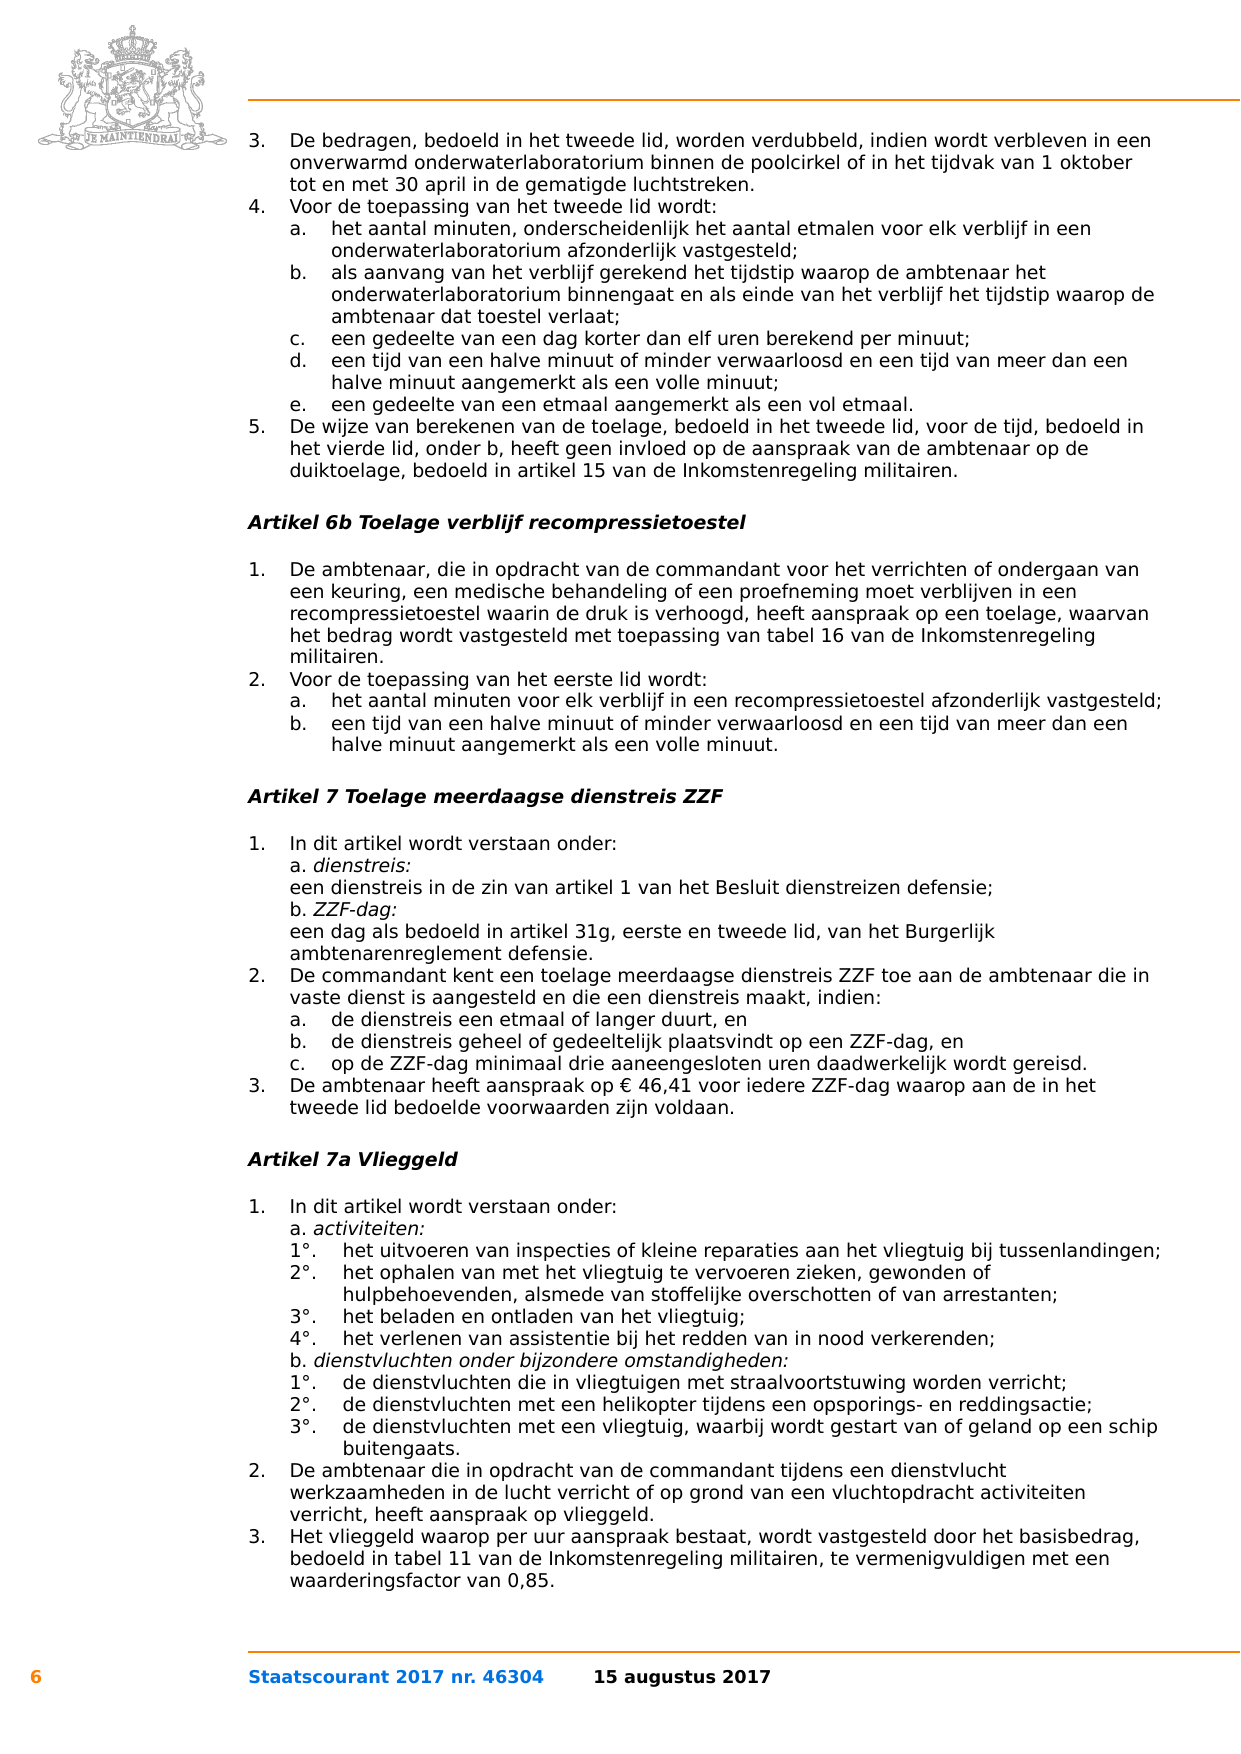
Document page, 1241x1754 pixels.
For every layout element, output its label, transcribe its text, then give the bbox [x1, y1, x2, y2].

text 1°. het uitvoeren van inspecties of kleine reparaties aan het vliegtuig bij tussenlandingen; [289, 1240, 1163, 1262]
text a. dienstreis: [289, 855, 1163, 877]
text b. een tijd van een halve minuut of minder verwaarloosd en een tijd van meer dan een halve minuut aangemerkt als een volle minuut. [289, 712, 1163, 756]
text a. de dienstreis een etmaal of langer duurt, en [289, 1009, 1163, 1031]
text 2°. het ophalen van met het vliegtuig te vervoeren zieken, gewonden of hulpbehoevenden, alsmede van stoffelijke overschotten of van arrestanten; [289, 1262, 1163, 1306]
text 4°. het verlenen van assistentie bij het redden van in nood verkerenden; [289, 1328, 1163, 1350]
text 3°. het beladen en ontladen van het vliegtuig; [289, 1306, 1163, 1328]
subtitle Artikel 7 Toelage meerdaagse dienstreis ZZF [248, 786, 1163, 808]
text 1. De ambtenaar, die in opdracht van de commandant voor het verrichten of ondergaan van een keuring, een medische behandeling of een proefneming moet verblijven in een recompressietoestel waarin de druk is verhoogd, heeft aanspraak op een toelage, waarvan het bedrag wordt vastgesteld met toepassing van tabel 16 van de Inkomstenregeling militairen. [248, 558, 1163, 668]
text een dienstreis in de zin van artikel 1 van het Besluit dienstreizen defensie; [289, 877, 1163, 899]
text 5. De wijze van berekenen van de toelage, bedoeld in het tweede lid, voor de tijd, bedoeld in het vierde lid, onder b, heeft geen invloed op de aanspraak van de ambtenaar op de duiktoelage, bedoeld in artikel 15 van de Inkomstenregeling militairen. [248, 416, 1163, 482]
text 4. Voor de toepassing van het tweede lid wordt: [248, 196, 1163, 218]
text 3. Het vlieggeld waarop per uur aanspraak bestaat, wordt vastgesteld door het basisbedrag, bedoeld in tabel 11 van de Inkomstenregeling militairen, te vermenigvuldigen met een waarderingsfactor van 0,85. [248, 1526, 1163, 1592]
text 1. In dit artikel wordt verstaan onder: [248, 1196, 1163, 1218]
text 3. De ambtenaar heeft aanspraak op € 46,41 voor iedere ZZF-dag waarop aan de in het tweede lid bedoelde voorwaarden zijn voldaan. [248, 1075, 1163, 1119]
text a. het aantal minuten, onderscheidenlijk het aantal etmalen voor elk verblijf in een onderwaterlaboratorium afzonderlijk vastgesteld; [289, 218, 1163, 262]
text 2. De commandant kent een toelage meerdaagse dienstreis ZZF toe aan de ambtenaar die in vaste dienst is aangesteld en die een dienstreis maakt, indien: [248, 965, 1163, 1009]
subtitle Artikel 6b Toelage verblijf recompressietoestel [248, 512, 1163, 533]
text een dag als bedoeld in artikel 31g, eerste en tweede lid, van het Burgerlijk ambtenarenreglement defensie. [289, 921, 1163, 965]
text 3. De bedragen, bedoeld in het tweede lid, worden verdubbeld, indien wordt verbleven in een onverwarmd onderwaterlaboratorium binnen de poolcirkel of in het tijdvak van 1 oktober tot en met 30 april in de gematigde luchtstreken. [248, 130, 1163, 196]
text 1. In dit artikel wordt verstaan onder: [248, 833, 1163, 855]
text 3°. de dienstvluchten met een vliegtuig, waarbij wordt gestart van of geland op een schip buitengaats. [289, 1416, 1163, 1460]
picture [38, 25, 227, 150]
text b. ZZF-dag: [289, 899, 1163, 921]
text b. de dienstreis geheel of gedeeltelijk plaatsvindt op een ZZF-dag, en [289, 1031, 1163, 1053]
text a. het aantal minuten voor elk verblijf in een recompressietoestel afzonderlijk vastgesteld; [289, 690, 1163, 712]
text b. als aanvang van het verblijf gerekend het tijdstip waarop de ambtenaar het onderwaterlaboratorium binnengaat en als einde van het verblijf het tijdstip waarop de ambtenaar dat toestel verlaat; [289, 262, 1163, 328]
text c. op de ZZF-dag minimaal drie aaneengesloten uren daadwerkelijk wordt gereisd. [289, 1053, 1163, 1075]
text e. een gedeelte van een etmaal aangemerkt als een vol etmaal. [289, 394, 1163, 416]
text 2. Voor de toepassing van het eerste lid wordt: [248, 668, 1163, 690]
text b. dienstvluchten onder bijzondere omstandigheden: [289, 1350, 1163, 1372]
text 2. De ambtenaar die in opdracht van de commandant tijdens een dienstvlucht werkzaamheden in de lucht verricht of op grond van een vluchtopdracht activiteiten verricht, heeft aanspraak op vlieggeld. [248, 1460, 1163, 1526]
text 1°. de dienstvluchten die in vliegtuigen met straalvoortstuwing worden verricht; [289, 1372, 1163, 1394]
text d. een tijd van een halve minuut of minder verwaarloosd en een tijd van meer dan een halve minuut aangemerkt als een volle minuut; [289, 350, 1163, 394]
subtitle Artikel 7a Vlieggeld [248, 1149, 1163, 1171]
text c. een gedeelte van een dag korter dan elf uren berekend per minuut; [289, 328, 1163, 350]
text 2°. de dienstvluchten met een helikopter tijdens een opsporings- en reddingsactie; [289, 1394, 1163, 1416]
text a. activiteiten: [289, 1218, 1163, 1240]
